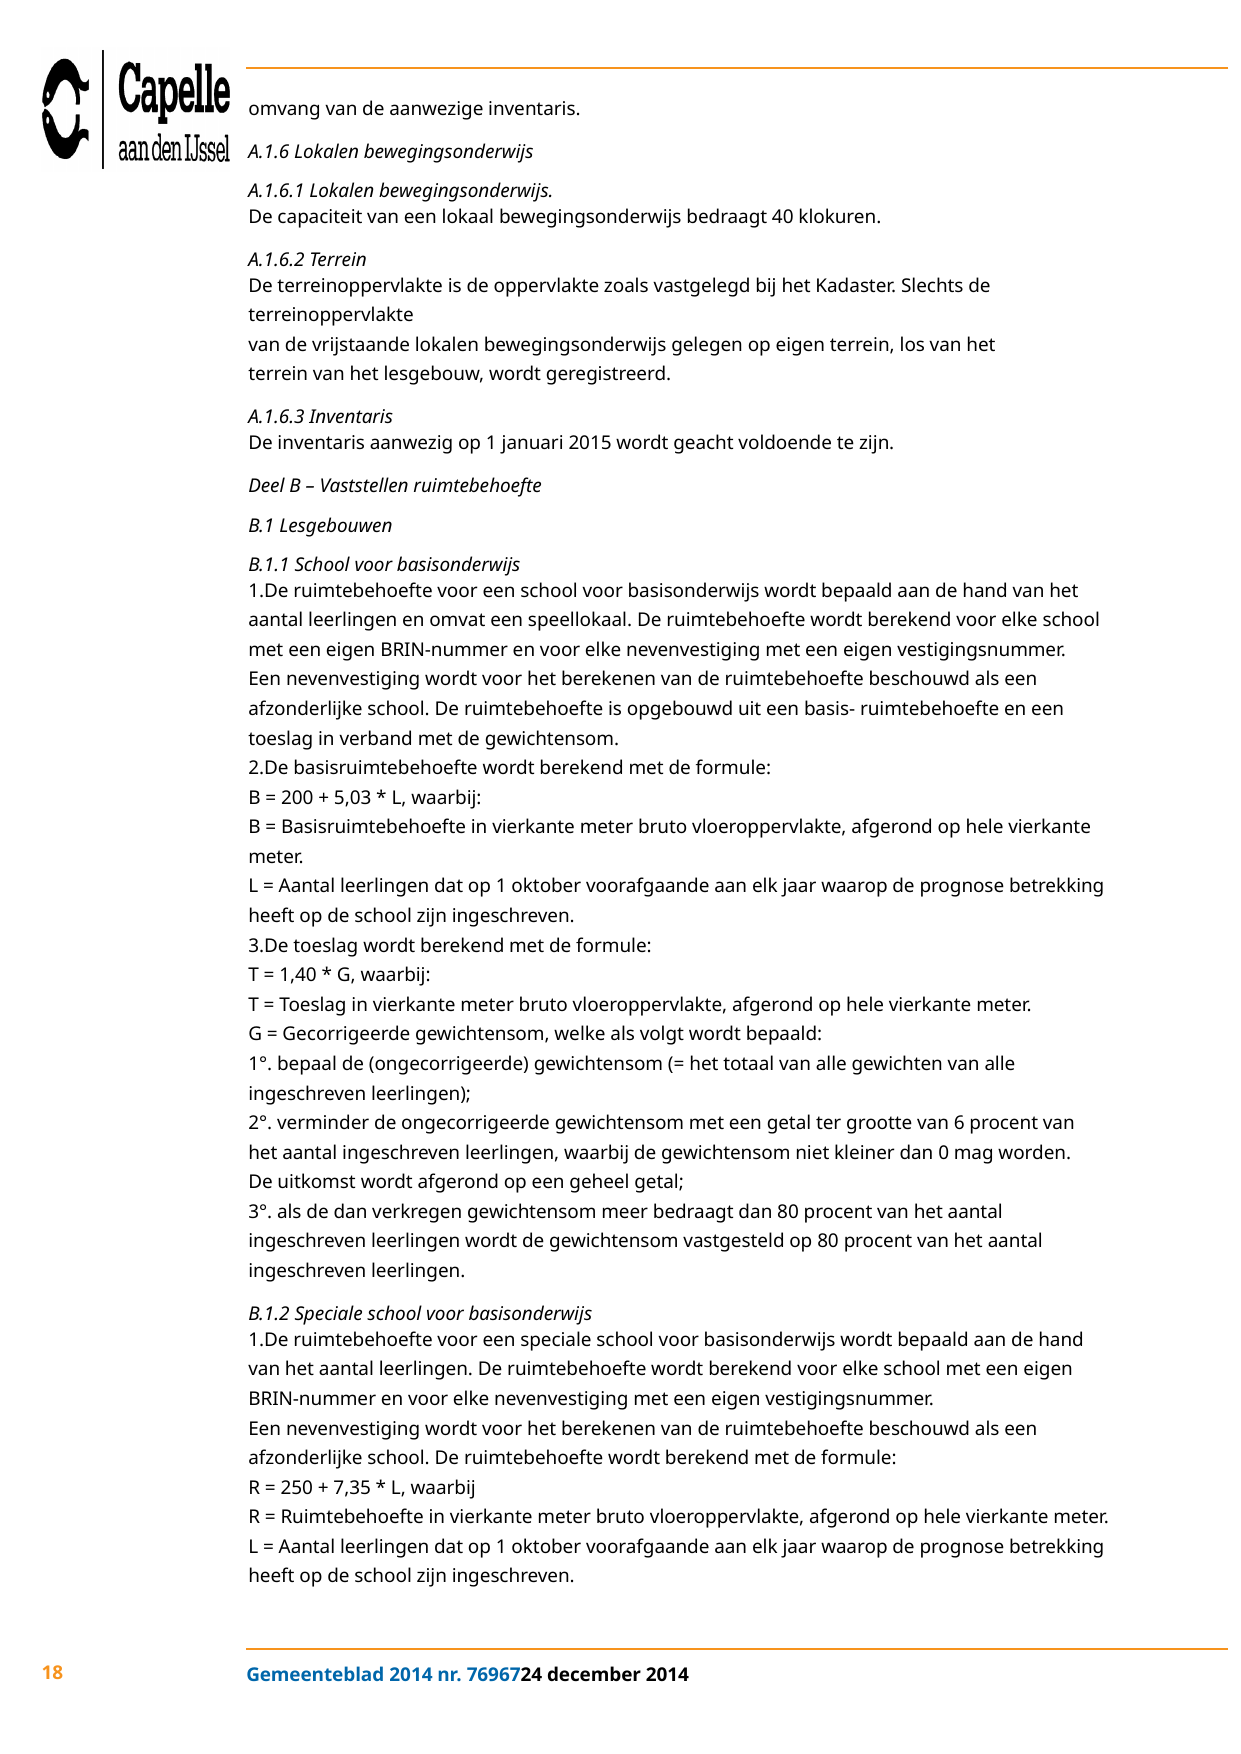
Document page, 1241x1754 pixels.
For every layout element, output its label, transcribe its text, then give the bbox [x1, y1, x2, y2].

text 3°. als de dan verkregen gewichtensom meer bedraagt dan 80 procent van het aantal [248, 1198, 1152, 1224]
text 1.De ruimtebehoefte voor een speciale school voor basisonderwijs wordt bepaald aan de hand [248, 1326, 1152, 1352]
text Een nevenvestiging wordt voor het berekenen van de ruimtebehoefte beschouwd als een [248, 666, 1152, 691]
text BRIN-nummer en voor elke nevenvestiging met een eigen vestigingsnummer. [248, 1385, 1152, 1411]
text L = Aantal leerlingen dat op 1 oktober voorafgaande aan elk jaar waarop de prognose betrekking [248, 1533, 1152, 1559]
text ingeschreven leerlingen); [248, 1080, 1152, 1105]
text 2°. verminder de ongecorrigeerde gewichtensom met een getal ter grootte van 6 procent van [248, 1109, 1152, 1135]
text heeft op de school zijn ingeschreven. [248, 902, 1152, 928]
text aantal leerlingen en omvat een speellokaal. De ruimtebehoefte wordt berekend voor elke school [248, 606, 1152, 632]
text toeslag in verband met de gewichtensom. [248, 725, 1152, 750]
text Deel B – Vaststellen ruimtebehoefte [248, 472, 1152, 498]
text van het aantal leerlingen. De ruimtebehoefte wordt berekend voor elke school met een eigen [248, 1356, 1152, 1381]
text B = 200 + 5,03 * L, waarbij: [248, 784, 1152, 809]
text De terreinoppervlakte is de oppervlakte zoals vastgelegd bij het Kadaster. Slechts de terreinoppervlakte [248, 272, 1152, 327]
text A.1.6.3 Inventaris [248, 404, 1152, 429]
text Een nevenvestiging wordt voor het berekenen van de ruimtebehoefte beschouwd als een [248, 1415, 1152, 1441]
text De capaciteit van een lokaal bewegingsonderwijs bedraagt 40 klokuren. [248, 203, 1152, 229]
text afzonderlijke school. De ruimtebehoefte is opgebouwd uit een basis- ruimtebehoefte en een [248, 695, 1152, 721]
text De uitkomst wordt afgerond op een geheel getal; [248, 1168, 1152, 1194]
text ingeschreven leerlingen. [248, 1257, 1152, 1283]
text 2.De basisruimtebehoefte wordt berekend met de formule: [248, 754, 1152, 780]
text T = 1,40 * G, waarbij: [248, 961, 1152, 987]
text B.1.2 Speciale school voor basisonderwijs [248, 1300, 1152, 1326]
text omvang van de aanwezige inventaris. [248, 95, 1152, 121]
text G = Gecorrigeerde gewichtensom, welke als volgt wordt bepaald: [248, 1021, 1152, 1046]
text A.1.6 Lokalen bewegingsonderwijs [248, 138, 1152, 164]
text 3.De toeslag wordt berekend met de formule: [248, 932, 1152, 957]
text het aantal ingeschreven leerlingen, waarbij de gewichtensom niet kleiner dan 0 mag worden. [248, 1139, 1152, 1164]
text 1°. bepaal de (ongecorrigeerde) gewichtensom (= het totaal van alle gewichten van alle [248, 1050, 1152, 1076]
text A.1.6.1 Lokalen bewegingsonderwijs. [248, 177, 1152, 203]
text 1.De ruimtebehoefte voor een school voor basisonderwijs wordt bepaald aan de hand van het [248, 577, 1152, 602]
text B.1.1 School voor basisonderwijs [248, 551, 1152, 577]
text B.1 Lesgebouwen [248, 512, 1152, 537]
text L = Aantal leerlingen dat op 1 oktober voorafgaande aan elk jaar waarop de prognose betrekking [248, 873, 1152, 898]
text ingeschreven leerlingen wordt de gewichtensom vastgesteld op 80 procent van het aantal [248, 1228, 1152, 1253]
text met een eigen BRIN-nummer en voor elke nevenvestiging met een eigen vestigingsnummer. [248, 636, 1152, 662]
text afzonderlijke school. De ruimtebehoefte wordt berekend met de formule: [248, 1444, 1152, 1470]
text De inventaris aanwezig op 1 januari 2015 wordt geacht voldoende te zijn. [248, 429, 1152, 455]
picture [41, 47, 231, 172]
text terrein van het lesgebouw, wordt geregistreerd. [248, 361, 1152, 386]
text R = 250 + 7,35 * L, waarbij [248, 1474, 1152, 1500]
text R = Ruimtebehoefte in vierkante meter bruto vloeroppervlakte, afgerond op hele vierkante meter. [248, 1503, 1152, 1529]
text van de vrijstaande lokalen bewegingsonderwijs gelegen op eigen terrein, los van het [248, 331, 1152, 357]
text meter. [248, 843, 1152, 869]
text heeft op de school zijn ingeschreven. [248, 1563, 1152, 1588]
text B = Basisruimtebehoefte in vierkante meter bruto vloeroppervlakte, afgerond op hele vierkante [248, 813, 1152, 839]
text A.1.6.2 Terrein [248, 246, 1152, 272]
text T = Toeslag in vierkante meter bruto vloeroppervlakte, afgerond op hele vierkante meter. [248, 991, 1152, 1017]
